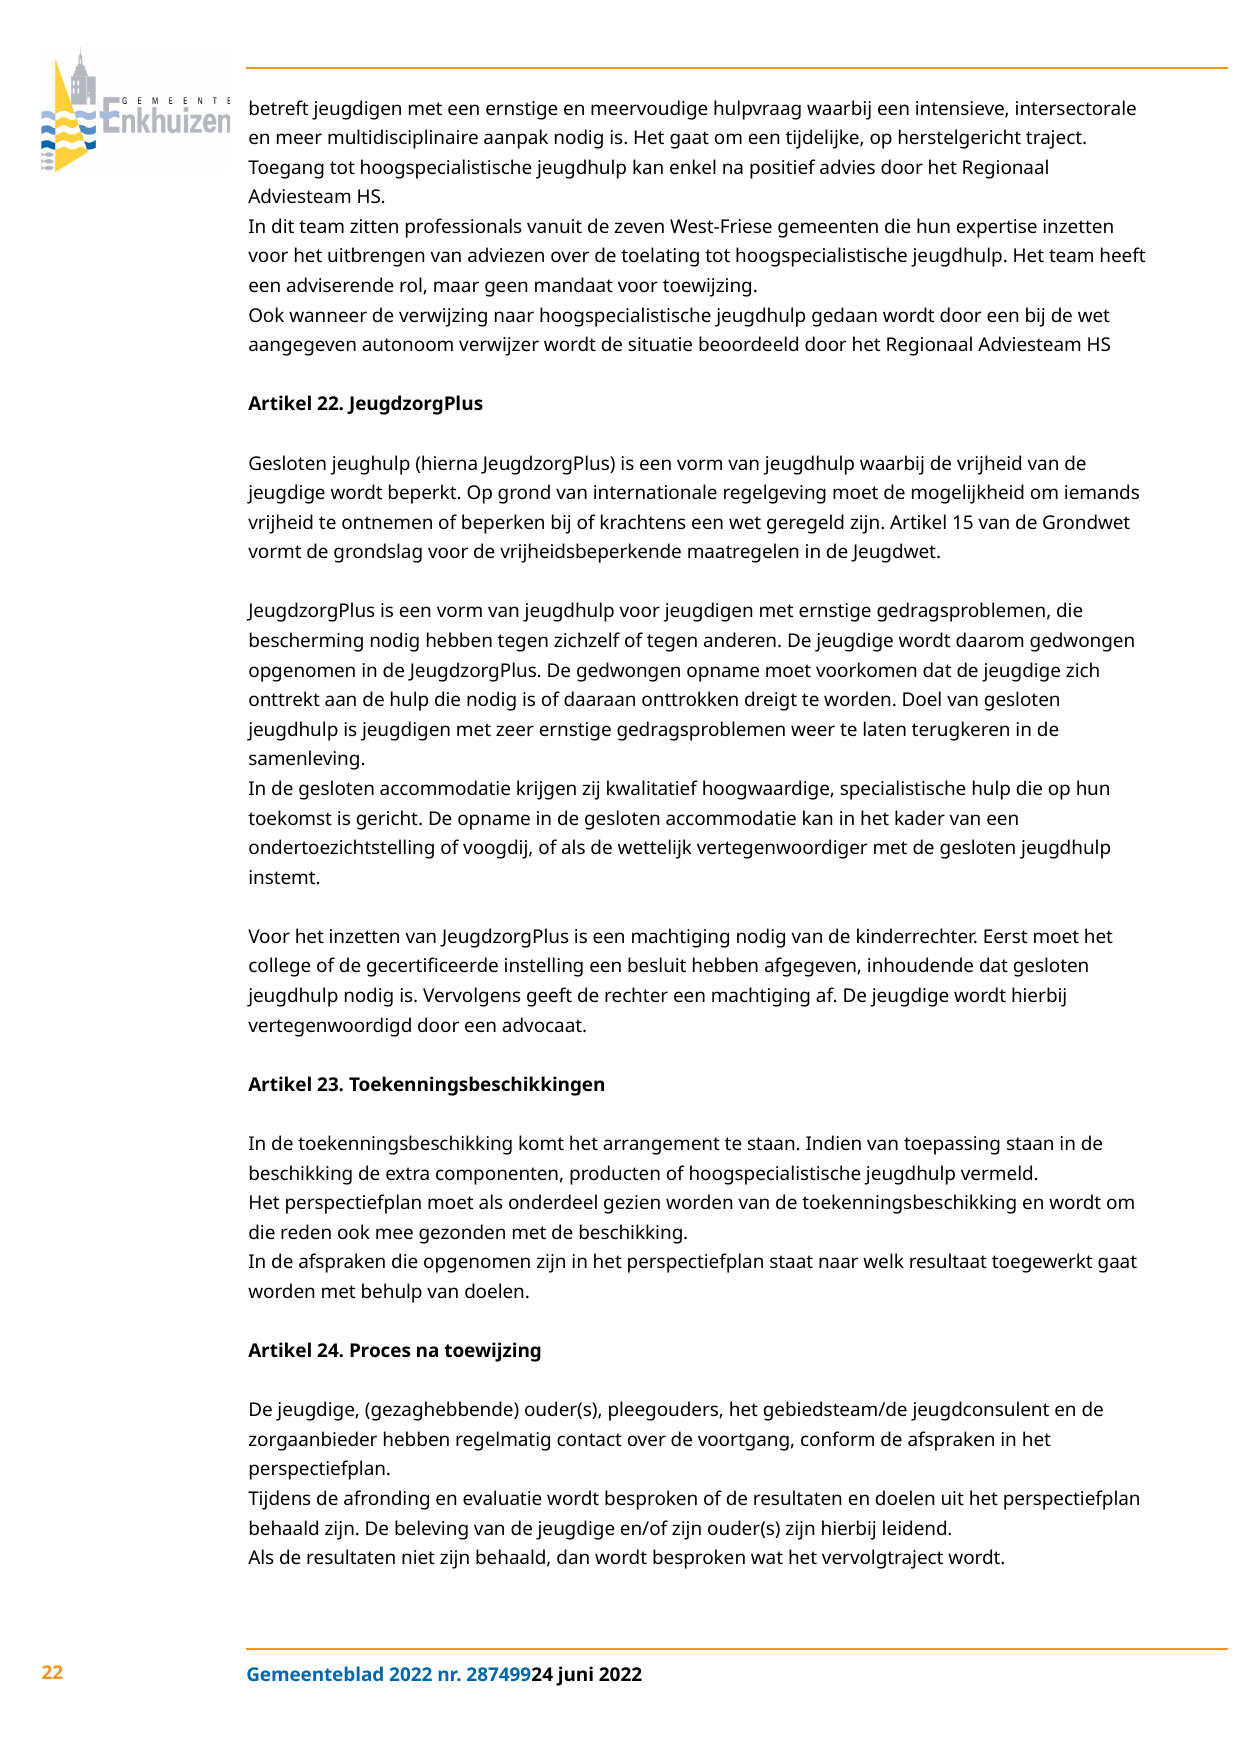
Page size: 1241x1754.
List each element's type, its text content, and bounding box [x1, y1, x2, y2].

text Artikel 22. JeugdzorgPlus [248, 391, 1152, 416]
text Toegang tot hoogspecialistische jeugdhulp kan enkel na positief advies door het Regionaal Adviesteam HS. [248, 154, 1152, 209]
text Tijdens de afronding en evaluatie wordt besproken of de resultaten en doelen uit het perspectiefplan behaald zijn. De beleving van de jeugdige en/of zijn ouder(s) zijn hierbij leidend. [248, 1485, 1152, 1541]
text In de afspraken die opgenomen zijn in het perspectiefplan staat naar welk resultaat toegewerkt gaat worden met behulp van doelen. [248, 1248, 1152, 1304]
text betreft jeugdigen met een ernstige en meervoudige hulpvraag waarbij een intensieve, intersectorale en meer multidisciplinaire aanpak nodig is. Het gaat om een tijdelijke, op herstelgericht traject. [248, 95, 1152, 150]
text Ook wanneer de verwijzing naar hoogspecialistische jeugdhulp gedaan wordt door een bij de wet aangegeven autonoom verwijzer wordt de situatie beoordeeld door het Regionaal Adviesteam HS [248, 302, 1152, 357]
text Voor het inzetten van JeugdzorgPlus is een machtiging nodig van de kinderrechter. Eerst moet het college of de gecertificeerde instelling een besluit hebben afgegeven, inhoudende dat gesloten jeugdhulp nodig is. Vervolgens geeft de rechter een machtiging af. De jeugdige wordt hierbij vertegenwoordigd door een advocaat. [248, 923, 1152, 1038]
text JeugdzorgPlus is een vorm van jeugdhulp voor jeugdigen met ernstige gedragsproblemen, die bescherming nodig hebben tegen zichzelf of tegen anderen. De jeugdige wordt daarom gedwongen opgenomen in de JeugdzorgPlus. De gedwongen opname moet voorkomen dat de jeugdige zich onttrekt aan de hulp die nodig is of daaraan onttrokken dreigt te worden. Doel van gesloten jeugdhulp is jeugdigen met zeer ernstige gedragsproblemen weer te laten terugkeren in de samenleving. [248, 598, 1152, 771]
text Gesloten jeughulp (hierna JeugdzorgPlus) is een vorm van jeugdhulp waarbij de vrijheid van de jeugdige wordt beperkt. Op grond van internationale regelgeving moet de mogelijkheid om iemands vrijheid te ontnemen of beperken bij of krachtens een wet geregeld zijn. Artikel 15 van de Grondwet vormt de grondslag voor de vrijheidsbeperkende maatregelen in de Jeugdwet. [248, 450, 1152, 564]
text Als de resultaten niet zijn behaald, dan wordt besproken wat het vervolgtraject wordt. [248, 1544, 1152, 1570]
picture [41, 47, 231, 172]
text Artikel 24. Proces na toewijzing [248, 1337, 1152, 1363]
text In dit team zitten professionals vanuit de zeven West-Friese gemeenten die hun expertise inzetten voor het uitbrengen van adviezen over de toelating tot hoogspecialistische jeugdhulp. Het team heeft een adviserende rol, maar geen mandaat voor toewijzing. [248, 213, 1152, 298]
text De jeugdige, (gezaghebbende) ouder(s), pleegouders, het gebiedsteam/de jeugdconsulent en de zorgaanbieder hebben regelmatig contact over de voortgang, conform de afspraken in het perspectiefplan. [248, 1396, 1152, 1481]
text Artikel 23. Toekenningsbeschikkingen [248, 1071, 1152, 1097]
text In de toekenningsbeschikking komt het arrangement te staan. Indien van toepassing staan in de beschikking de extra componenten, producten of hoogspecialistische jeugdhulp vermeld. [248, 1130, 1152, 1186]
text In de gesloten accommodatie krijgen zij kwalitatief hoogwaardige, specialistische hulp die op hun toekomst is gericht. De opname in de gesloten accommodatie kan in het kader van een ondertoezichtstelling of voogdij, of als de wettelijk vertegenwoordiger met de gesloten jeugdhulp instemt. [248, 775, 1152, 890]
text Het perspectiefplan moet als onderdeel gezien worden van de toekenningsbeschikking en wordt om die reden ook mee gezonden met de beschikking. [248, 1189, 1152, 1245]
